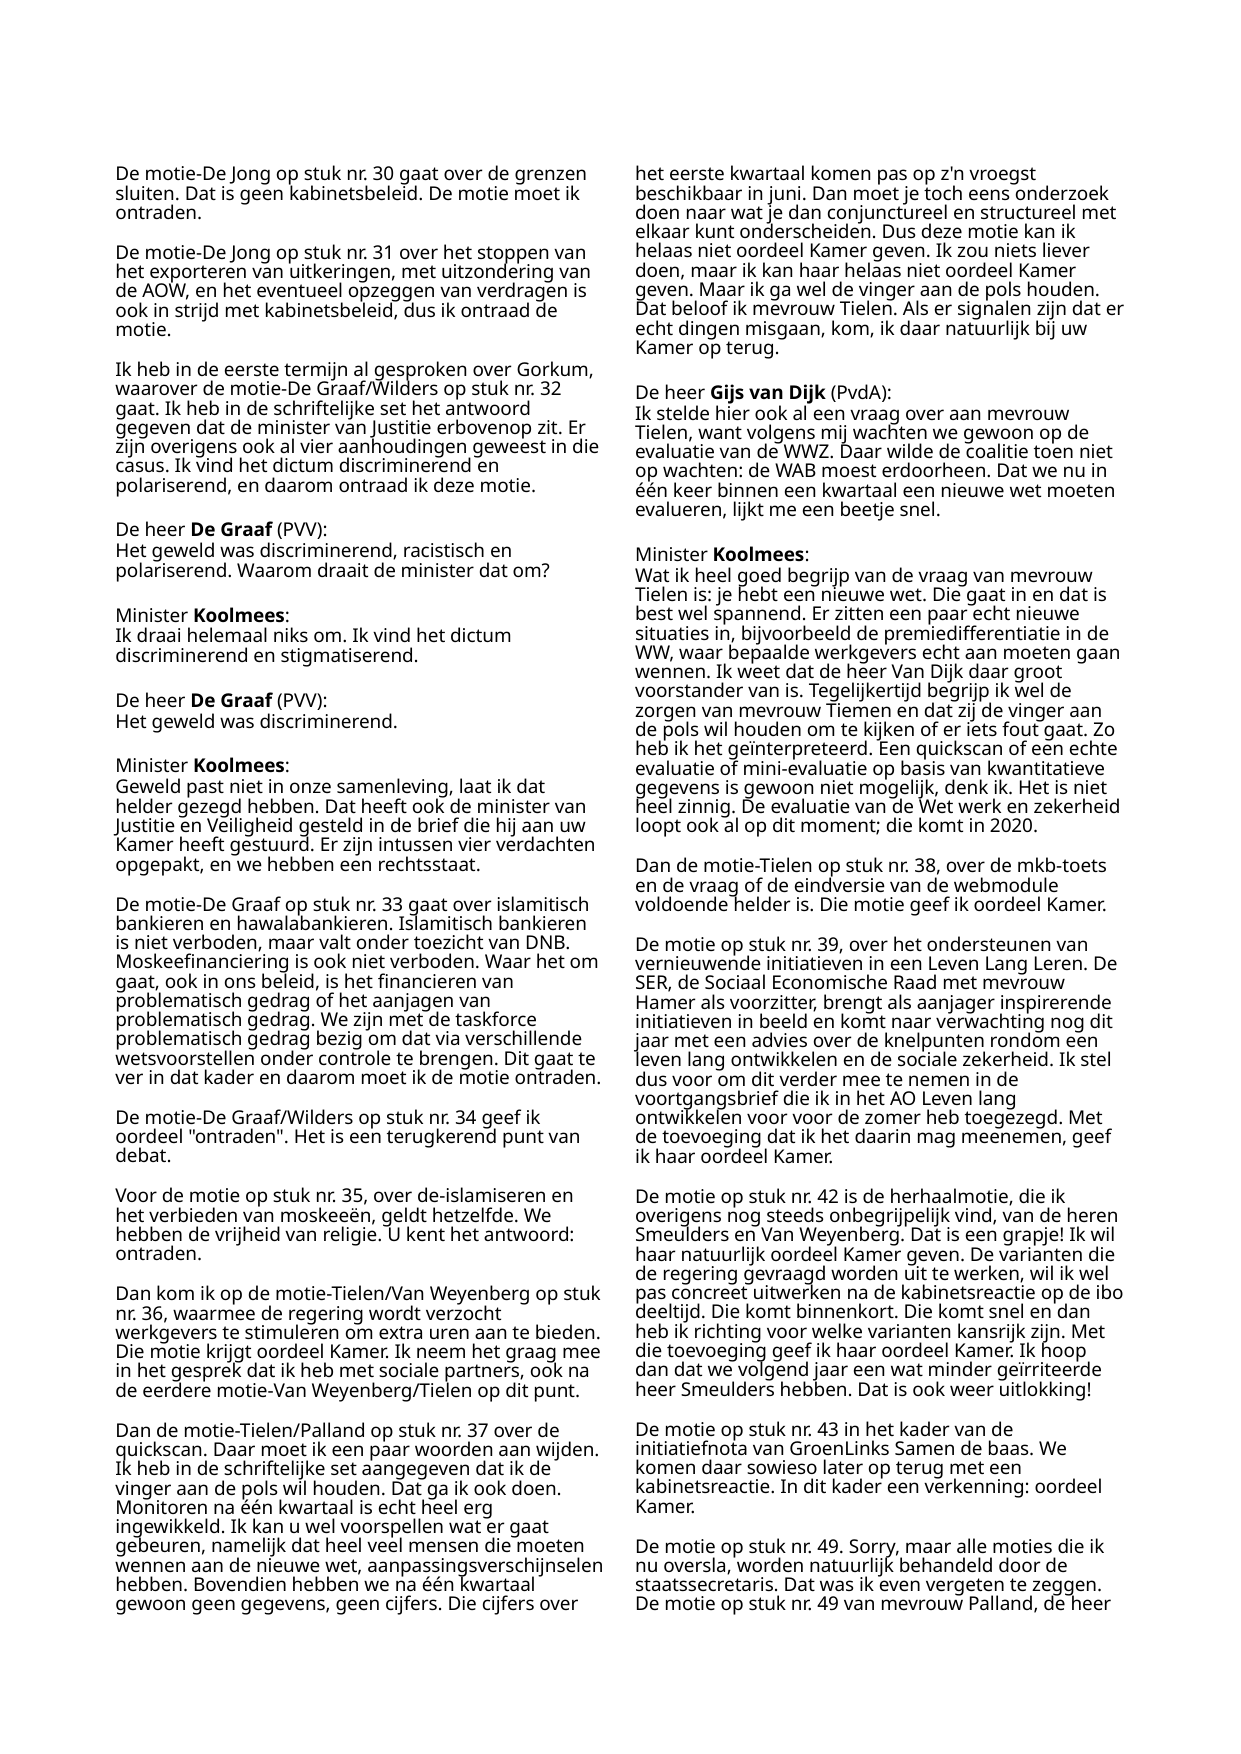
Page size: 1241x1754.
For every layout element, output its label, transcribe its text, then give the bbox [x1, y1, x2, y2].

text De heer De Graaf (PVV): [115, 687, 605, 713]
text De motie-De Jong op stuk nr. 31 over het stoppen van het exporteren van uitkeringen, met uitzondering van de AOW, en het eventueel opzeggen van verdragen is ook in strijd met kabinetsbeleid, dus ik ontraad de motie. [115, 244, 605, 340]
text het eerste kwartaal komen pas op z'n vroegst beschikbaar in juni. Dan moet je toch eens onderzoek doen naar wat je dan conjunctureel en structureel met elkaar kunt onderscheiden. Dus deze motie kan ik helaas niet oordeel Kamer geven. Ik zou niets liever doen, maar ik kan haar helaas niet oordeel Kamer geven. Maar ik ga wel de vinger aan de pols houden. Dat beloof ik mevrouw Tielen. Als er signalen zijn dat er echt dingen misgaan, kom, ik daar natuurlijk bij uw Kamer op terug. [635, 165, 1125, 358]
text Ik draai helemaal niks om. Ik vind het dictum discriminerend en stigmatiserend. [115, 627, 605, 666]
text Wat ik heel goed begrijp van de vraag van mevrouw Tielen is: je hebt een nieuwe wet. Die gaat in en dat is best wel spannend. Er zitten een paar echt nieuwe situaties in, bijvoorbeeld de premiedifferentiatie in de WW, waar bepaalde werkgevers echt aan moeten gaan wennen. Ik weet dat de heer Van Dijk daar groot voorstander van is. Tegelijkertijd begrijp ik wel de zorgen van mevrouw Tiemen en dat zij de vinger aan de pols wil houden om te kijken of er iets fout gaat. Zo heb ik het geïnterpreteerd. Een quickscan of een echte evaluatie of mini-evaluatie op basis van kwantitatieve gegevens is gewoon niet mogelijk, denk ik. Het is niet heel zinnig. De evaluatie van de Wet werk en zekerheid loopt ook al op dit moment; die komt in 2020. [635, 567, 1125, 837]
text De motie-De Jong op stuk nr. 30 gaat over de grenzen sluiten. Dat is geen kabinetsbeleid. De motie moet ik ontraden. [115, 165, 605, 223]
text De motie op stuk nr. 39, over het ondersteunen van vernieuwende initiatieven in een Leven Lang Leren. De SER, de Sociaal Economische Raad met mevrouw Hamer als voorzitter, brengt als aanjager inspirerende initiatieven in beeld en komt naar verwachting nog dit jaar met een advies over de knelpunten rondom een leven lang ontwikkelen en de sociale zekerheid. Ik stel dus voor om dit verder mee te nemen in de voortgangsbrief die ik in het AO Leven lang ontwikkelen voor voor de zomer heb toegezegd. Met de toevoeging dat ik het daarin mag meenemen, geef ik haar oordeel Kamer. [635, 936, 1125, 1167]
text Voor de motie op stuk nr. 35, over de-islamiseren en het verbieden van moskeeën, geldt hetzelfde. We hebben de vrijheid van religie. U kent het antwoord: ontraden. [115, 1187, 605, 1264]
text Dan de motie-Tielen op stuk nr. 38, over de mkb-toets en de vraag of de eindversie van de webmodule voldoende helder is. Die motie geef ik oordeel Kamer. [635, 857, 1125, 915]
text Minister Koolmees: [115, 602, 605, 627]
text Het geweld was discriminerend. [115, 713, 605, 732]
text Geweld past niet in onze samenleving, laat ik dat helder gezegd hebben. Dat heeft ook de minister van Justitie en Veiligheid gesteld in de brief die hij aan uw Kamer heeft gestuurd. Er zijn intussen vier verdachten opgepakt, en we hebben een rechtsstaat. [115, 778, 605, 875]
text Dan de motie-Tielen/Palland op stuk nr. 37 over de quickscan. Daar moet ik een paar woorden aan wijden. Ik heb in de schriftelijke set aangegeven dat ik de vinger aan de pols wil houden. Dat ga ik ook doen. Monitoren na één kwartaal is echt heel erg ingewikkeld. Ik kan u wel voorspellen wat er gaat gebeuren, namelijk dat heel veel mensen die moeten wennen aan de nieuwe wet, aanpassingsverschijnselen hebben. Bovendien hebben we na één kwartaal gewoon geen gegevens, geen cijfers. Die cijfers over [115, 1422, 605, 1614]
text De motie-De Graaf op stuk nr. 33 gaat over islamitisch bankieren en hawalabankieren. Islamitisch bankieren is niet verboden, maar valt onder toezicht van DNB. Moskeefinanciering is ook niet verboden. Waar het om gaat, ook in ons beleid, is het financieren van problematisch gedrag of het aanjagen van problematisch gedrag. We zijn met de taskforce problematisch gedrag bezig om dat via verschillende wetsvoorstellen onder controle te brengen. Dit gaat te ver in dat kader en daarom moet ik de motie ontraden. [115, 896, 605, 1088]
text De heer Gijs van Dijk (PvdA): [635, 379, 1125, 404]
text Dan kom ik op de motie-Tielen/Van Weyenberg op stuk nr. 36, waarmee de regering wordt verzocht werkgevers te stimuleren om extra uren aan te bieden. Die motie krijgt oordeel Kamer. Ik neem het graag mee in het gesprek dat ik heb met sociale partners, ook na de eerdere motie-Van Weyenberg/Tielen op dit punt. [115, 1285, 605, 1401]
text De motie-De Graaf/Wilders op stuk nr. 34 geef ik oordeel "ontraden". Het is een terugkerend punt van debat. [115, 1109, 605, 1167]
text Ik stelde hier ook al een vraag over aan mevrouw Tielen, want volgens mij wachten we gewoon op de evaluatie van de WWZ. Daar wilde de coalitie toen niet op wachten: de WAB moest erdoorheen. Dat we nu in één keer binnen een kwartaal een nieuwe wet moeten evalueren, lijkt me een beetje snel. [635, 404, 1125, 520]
text Minister Koolmees: [115, 753, 605, 778]
text Het geweld was discriminerend, racistisch en polariserend. Waarom draait de minister dat om? [115, 542, 605, 581]
text De motie op stuk nr. 42 is de herhaalmotie, die ik overigens nog steeds onbegrijpelijk vind, van de heren Smeulders en Van Weyenberg. Dat is een grapje! Ik wil haar natuurlijk oordeel Kamer geven. De varianten die de regering gevraagd worden uit te werken, wil ik wel pas concreet uitwerken na de kabinetsreactie op de ibo deeltijd. Die komt binnenkort. Die komt snel en dan heb ik richting voor welke varianten kansrijk zijn. Met die toevoeging geef ik haar oordeel Kamer. Ik hoop dan dat we volgend jaar een wat minder geïrriteerde heer Smeulders hebben. Dat is ook weer uitlokking! [635, 1188, 1125, 1400]
text Ik heb in de eerste termijn al gesproken over Gorkum, waarover de motie-De Graaf/Wilders op stuk nr. 32 gaat. Ik heb in de schriftelijke set het antwoord gegeven dat de minister van Justitie erbovenop zit. Er zijn overigens ook al vier aanhoudingen geweest in die casus. Ik vind het dictum discriminerend en polariserend, en daarom ontraad ik deze motie. [115, 361, 605, 496]
text De heer De Graaf (PVV): [115, 517, 605, 542]
text De motie op stuk nr. 49. Sorry, maar alle moties die ik nu oversla, worden natuurlijk behandeld door de staatssecretaris. Dat was ik even vergeten te zeggen. De motie op stuk nr. 49 van mevrouw Palland, de heer [635, 1538, 1125, 1615]
text Minister Koolmees: [635, 541, 1125, 567]
text De motie op stuk nr. 43 in het kader van de initiatiefnota van GroenLinks Samen de baas. We komen daar sowieso later op terug met een kabinetsreactie. In dit kader een verkenning: oordeel Kamer. [635, 1421, 1125, 1517]
